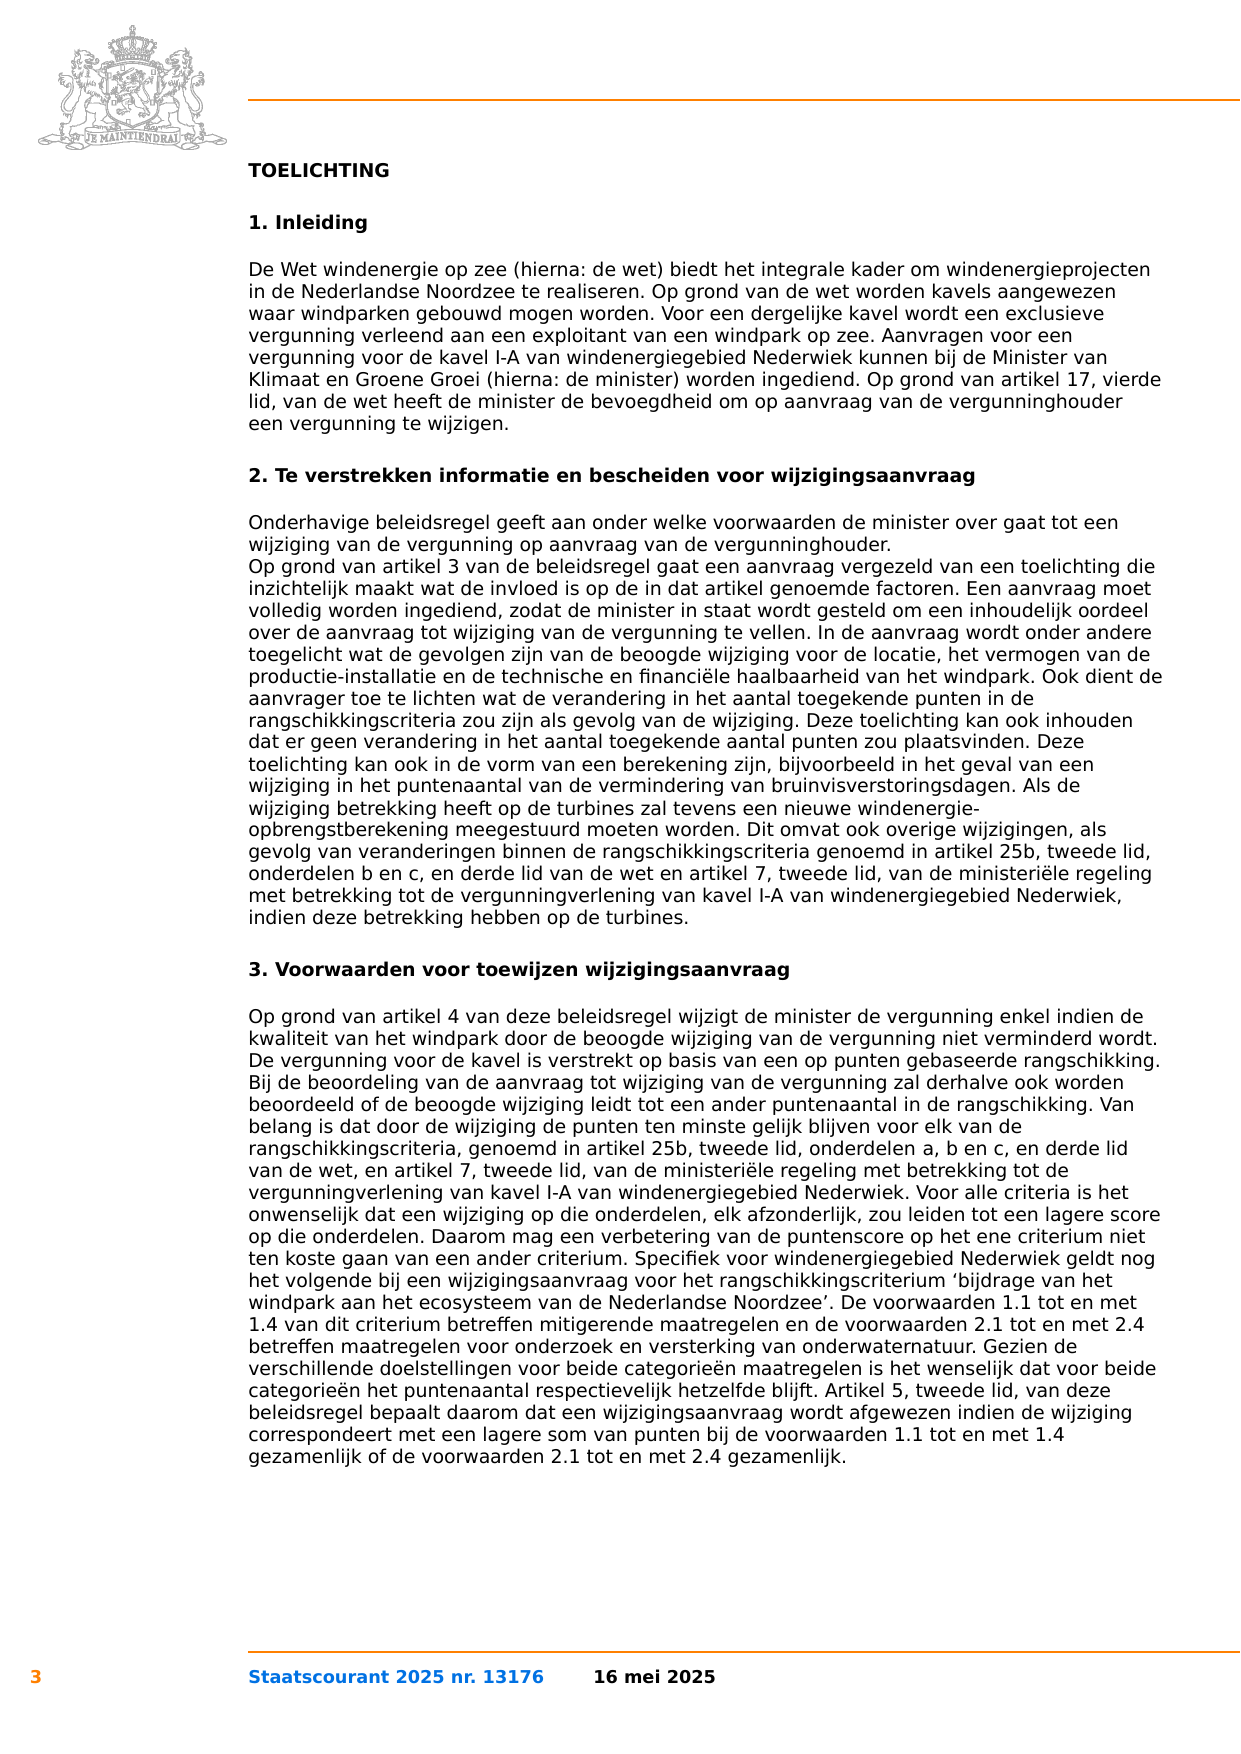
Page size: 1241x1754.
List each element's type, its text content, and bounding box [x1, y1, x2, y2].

subtitle 1. Inleiding [248, 212, 1163, 234]
text Onderhavige beleidsregel geeft aan onder welke voorwaarden de minister over gaat tot een wijziging van de vergunning op aanvraag van de vergunninghouder. [248, 512, 1163, 556]
subtitle 3. Voorwaarden voor toewijzen wijzigingsaanvraag [248, 959, 1163, 981]
text De Wet windenergie op zee (hierna: de wet) biedt het integrale kader om windenergieprojecten in de Nederlandse Noordzee te realiseren. Op grond van de wet worden kavels aangewezen waar windparken gebouwd mogen worden. Voor een dergelijke kavel wordt een exclusieve vergunning verleend aan een exploitant van een windpark op zee. Aanvragen voor een vergunning voor de kavel I-A van windenergiegebied Nederwiek kunnen bij de Minister van Klimaat en Groene Groei (hierna: de minister) worden ingediend. Op grond van artikel 17, vierde lid, van de wet heeft de minister de bevoegdheid om op aanvraag van de vergunninghouder een vergunning te wijzigen. [248, 259, 1163, 435]
subtitle TOELICHTING [248, 160, 1163, 182]
subtitle 2. Te verstrekken informatie en bescheiden voor wijzigingsaanvraag [248, 465, 1163, 487]
picture [38, 25, 227, 150]
text Op grond van artikel 4 van deze beleidsregel wijzigt de minister de vergunning enkel indien de kwaliteit van het windpark door de beoogde wijziging van de vergunning niet verminderd wordt. De vergunning voor de kavel is verstrekt op basis van een op punten gebaseerde rangschikking. Bij de beoordeling van de aanvraag tot wijziging van de vergunning zal derhalve ook worden beoordeeld of de beoogde wijziging leidt tot een ander puntenaantal in de rangschikking. Van belang is dat door de wijziging de punten ten minste gelijk blijven voor elk van de rangschikkingscriteria, genoemd in artikel 25b, tweede lid, onderdelen a, b en c, en derde lid van de wet, en artikel 7, tweede lid, van de ministeriële regeling met betrekking tot de vergunningverlening van kavel I-A van windenergiegebied Nederwiek. Voor alle criteria is het onwenselijk dat een wijziging op die onderdelen, elk afzonderlijk, zou leiden tot een lagere score op die onderdelen. Daarom mag een verbetering van de puntenscore op het ene criterium niet ten koste gaan van een ander criterium. Specifiek voor windenergiegebied Nederwiek geldt nog het volgende bij een wijzigingsaanvraag voor het rangschikkingscriterium ‘bijdrage van het windpark aan het ecosysteem van de Nederlandse Noordzee’. De voorwaarden 1.1 tot en met 1.4 van dit criterium betreffen mitigerende maatregelen en de voorwaarden 2.1 tot en met 2.4 betreffen maatregelen voor onderzoek en versterking van onderwaternatuur. Gezien de verschillende doelstellingen voor beide categorieën maatregelen is het wenselijk dat voor beide categorieën het puntenaantal respectievelijk hetzelfde blijft. Artikel 5, tweede lid, van deze beleidsregel bepaalt daarom dat een wijzigingsaanvraag wordt afgewezen indien de wijziging correspondeert met een lagere som van punten bij de voorwaarden 1.1 tot en met 1.4 gezamenlijk of de voorwaarden 2.1 tot en met 2.4 gezamenlijk. [248, 1006, 1163, 1468]
text Op grond van artikel 3 van de beleidsregel gaat een aanvraag vergezeld van een toelichting die inzichtelijk maakt wat de invloed is op de in dat artikel genoemde factoren. Een aanvraag moet volledig worden ingediend, zodat de minister in staat wordt gesteld om een inhoudelijk oordeel over de aanvraag tot wijziging van de vergunning te vellen. In de aanvraag wordt onder andere toegelicht wat de gevolgen zijn van de beoogde wijziging voor de locatie, het vermogen van de productie-installatie en de technische en financiële haalbaarheid van het windpark. Ook dient de aanvrager toe te lichten wat de verandering in het aantal toegekende punten in de rangschikkingscriteria zou zijn als gevolg van de wijziging. Deze toelichting kan ook inhouden dat er geen verandering in het aantal toegekende aantal punten zou plaatsvinden. Deze toelichting kan ook in de vorm van een berekening zijn, bijvoorbeeld in het geval van een wijziging in het puntenaantal van de vermindering van bruinvisverstoringsdagen. Als de wijziging betrekking heeft op de turbines zal tevens een nieuwe windenergie-opbrengstberekening meegestuurd moeten worden. Dit omvat ook overige wijzigingen, als gevolg van veranderingen binnen de rangschikkingscriteria genoemd in artikel 25b, tweede lid, onderdelen b en c, en derde lid van de wet en artikel 7, tweede lid, van de ministeriële regeling met betrekking tot de vergunningverlening van kavel I-A van windenergiegebied Nederwiek, indien deze betrekking hebben op de turbines. [248, 556, 1163, 929]
